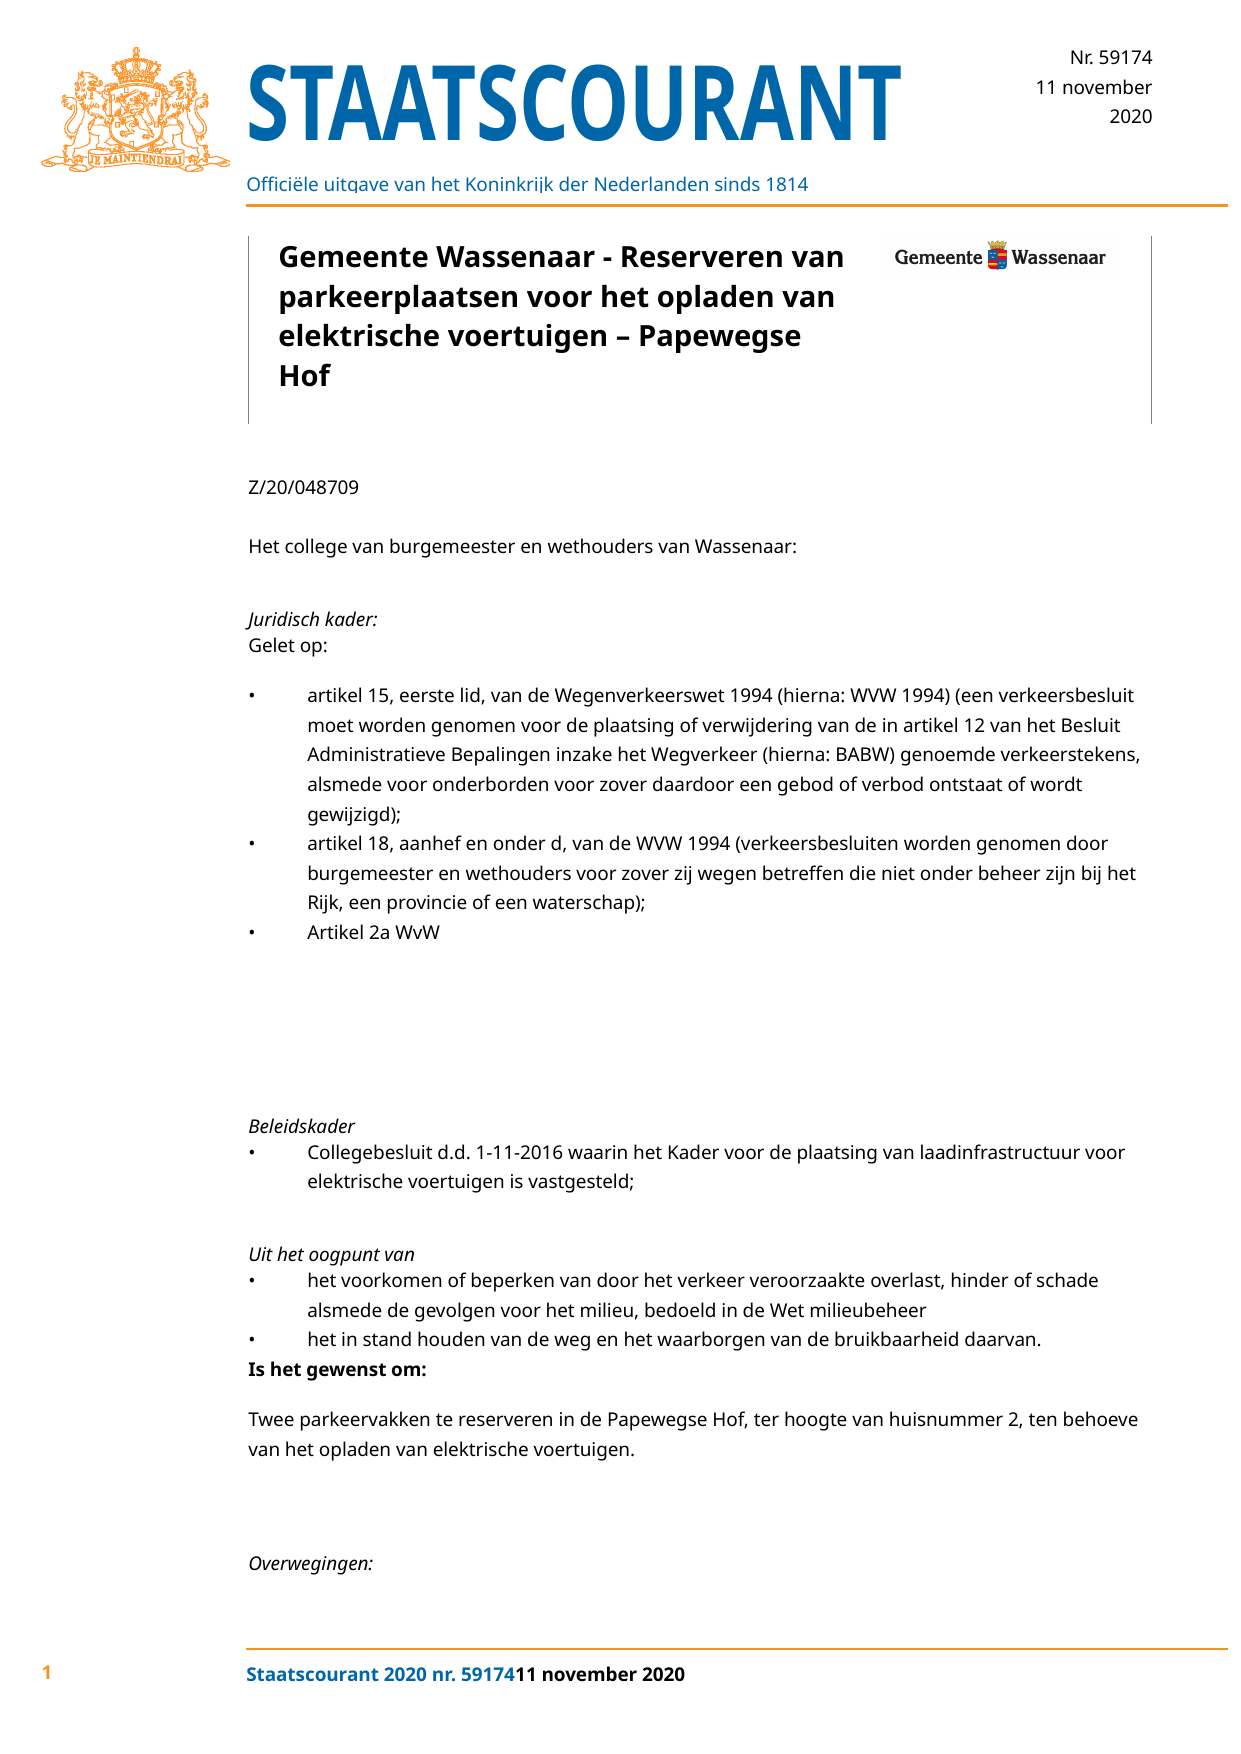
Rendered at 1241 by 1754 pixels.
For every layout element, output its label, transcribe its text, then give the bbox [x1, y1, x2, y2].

list artikel 15, eerste lid, van de Wegenverkeerswet 1994 (hierna: WVW 1994) (een verkeersbesluit moet worden genomen voor de plaatsing of verwijdering van de in artikel 12 van het Besluit Administratieve Bepalingen inzake het Wegverkeer (hierna: BABW) genoemde verkeerstekens, alsmede voor onderborden voor zover daardoor een gebod of verbod ontstaat of wordt gewijzigd); [248, 682, 1152, 826]
text Is het gewenst om: [248, 1356, 1152, 1382]
list Artikel 2a WvW [248, 919, 1152, 945]
list het voorkomen of beperken van door het verkeer veroorzaakte overlast, hinder of schade alsmede de gevolgen voor het milieu, bedoeld in de Wet milieubeheer [248, 1267, 1152, 1322]
list artikel 18, aanhef en onder d, van de WVW 1994 (verkeersbesluiten worden genomen door burgemeester en wethouders voor zover zij wegen betreffen die niet onder beheer zijn bij het Rijk, een provincie of een waterschap); [248, 830, 1152, 915]
text Beleidskader [248, 1113, 1152, 1139]
text Uit het oogpunt van [248, 1241, 1152, 1267]
table_header Gemeente Wassenaar - Reserveren van parkeerplaatsen voor het opladen van elektrische voertuigen – Papewegse Hof [249, 236, 850, 424]
text Gelet op: [248, 632, 1152, 658]
text Het college van burgemeester en wethouders van Wassenaar: [248, 533, 1152, 559]
list Collegebesluit d.d. 1-11-2016 waarin het Kader voor de plaatsing van laadinfrastructuur voor elektrische voertuigen is vastgesteld; [248, 1139, 1152, 1194]
table_header [850, 236, 1151, 424]
list het in stand houden van de weg en het waarborgen van de bruikbaarheid daarvan. [248, 1326, 1152, 1352]
text Twee parkeervakken te reserveren in de Papewegse Hof, ter hoogte van huisnummer 2, ten behoeve van het opladen van elektrische voertuigen. [248, 1406, 1152, 1462]
text Z/20/048709 [248, 474, 1152, 500]
picture [41, 47, 231, 172]
picture [882, 236, 1119, 278]
text Overwegingen: [248, 1550, 1152, 1576]
text Juridisch kader: [248, 606, 1152, 632]
